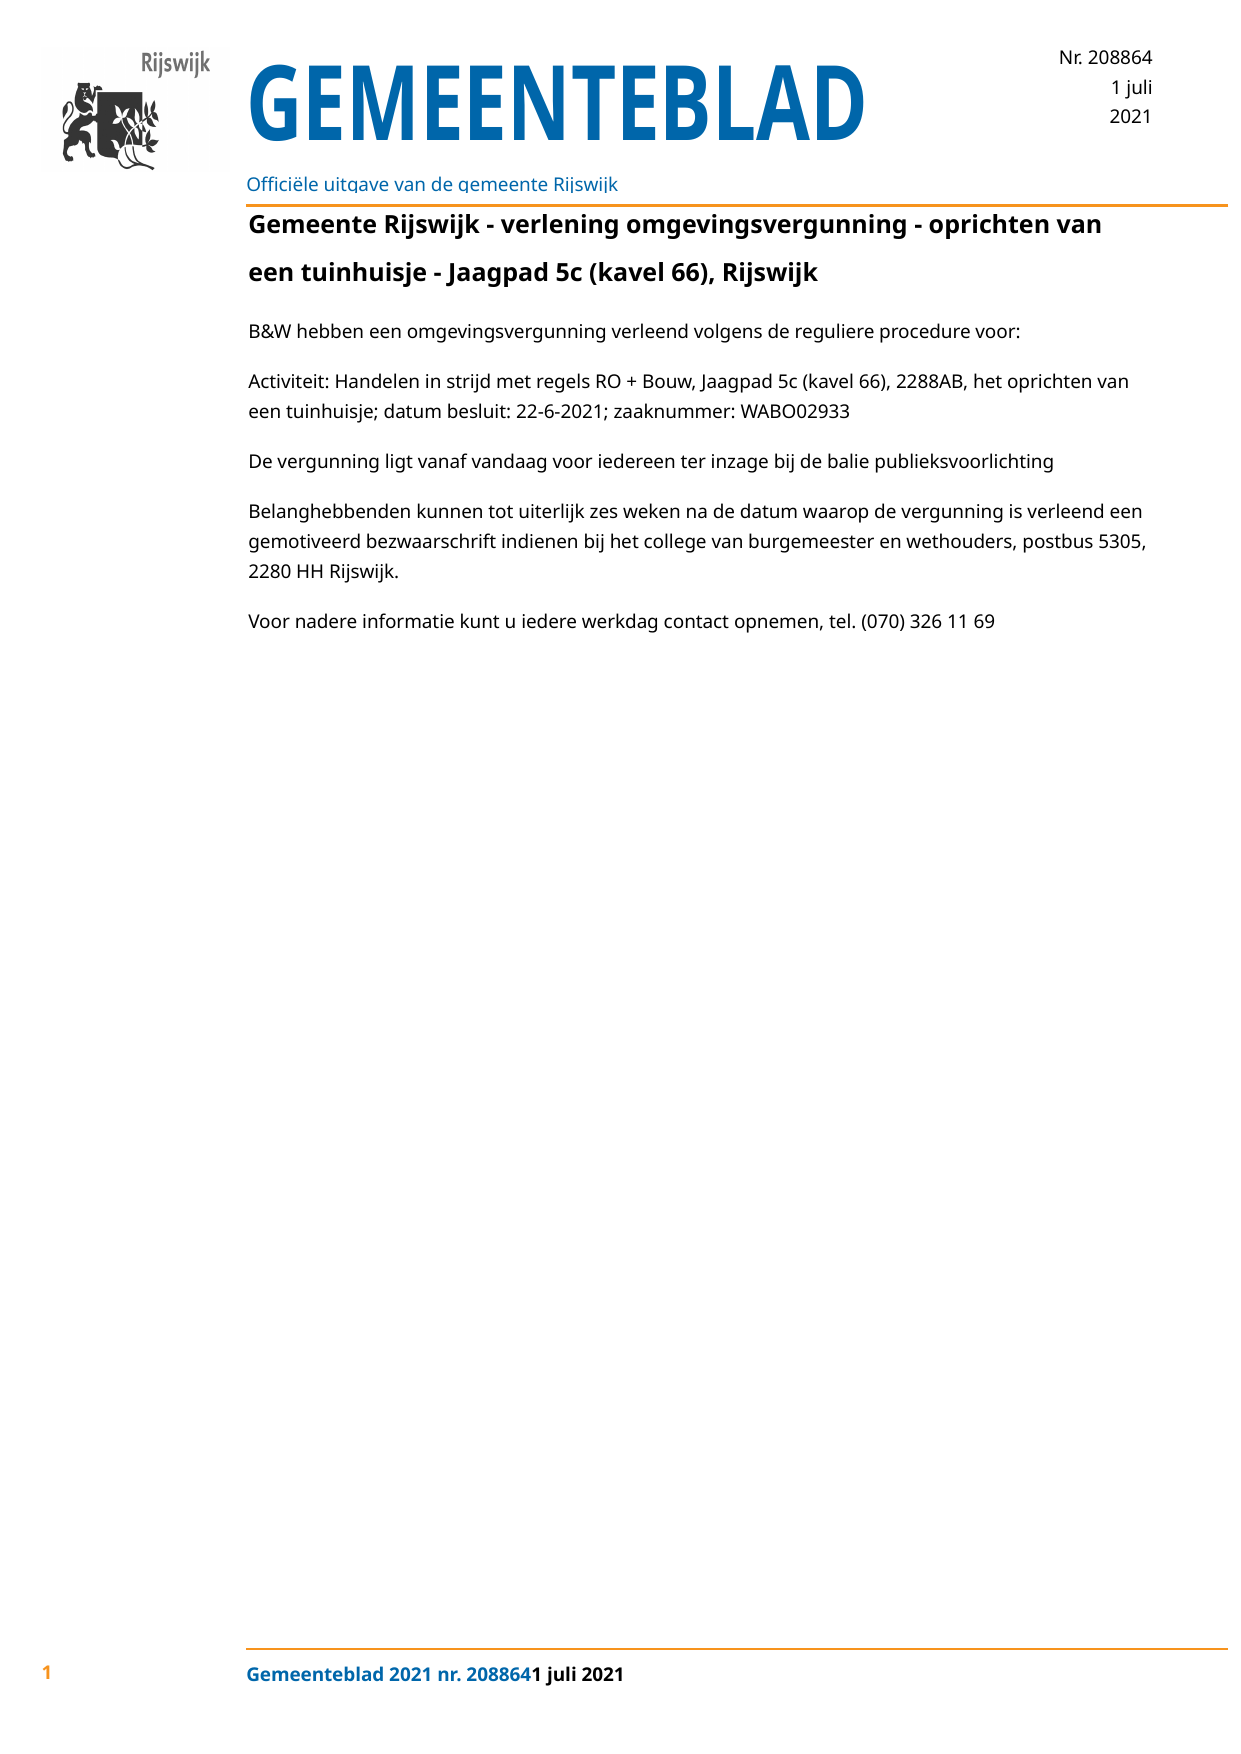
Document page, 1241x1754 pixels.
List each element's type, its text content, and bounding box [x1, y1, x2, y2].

text Belanghebbenden kunnen tot uiterlijk zes weken na de datum waarop de vergunning is verleend een gemotiveerd bezwaarschrift indienen bij het college van burgemeester en wethouders, postbus 5305, 2280 HH Rijswijk. [248, 499, 1152, 584]
text Activiteit: Handelen in strijd met regels RO + Bouw, Jaagpad 5c (kavel 66), 2288AB, het oprichten van een tuinhuisje; datum besluit: 22-6-2021; zaaknummer: WABO02933 [248, 368, 1152, 424]
text B&W hebben een omgevingsvergunning verleend volgens de reguliere procedure voor: [248, 318, 1152, 344]
text De vergunning ligt vanaf vandaag voor iedereen ter inzage bij de balie publieksvoorlichting [248, 448, 1152, 474]
text Gemeente Rijswijk - verlening omgevingsvergunning - oprichten van een tuinhuisje - Jaagpad 5c (kavel 66), Rijswijk [248, 207, 1152, 288]
text Voor nadere informatie kunt u iedere werkdag contact opnemen, tel. (070) 326 11 69 [248, 608, 1152, 634]
picture [41, 47, 231, 172]
